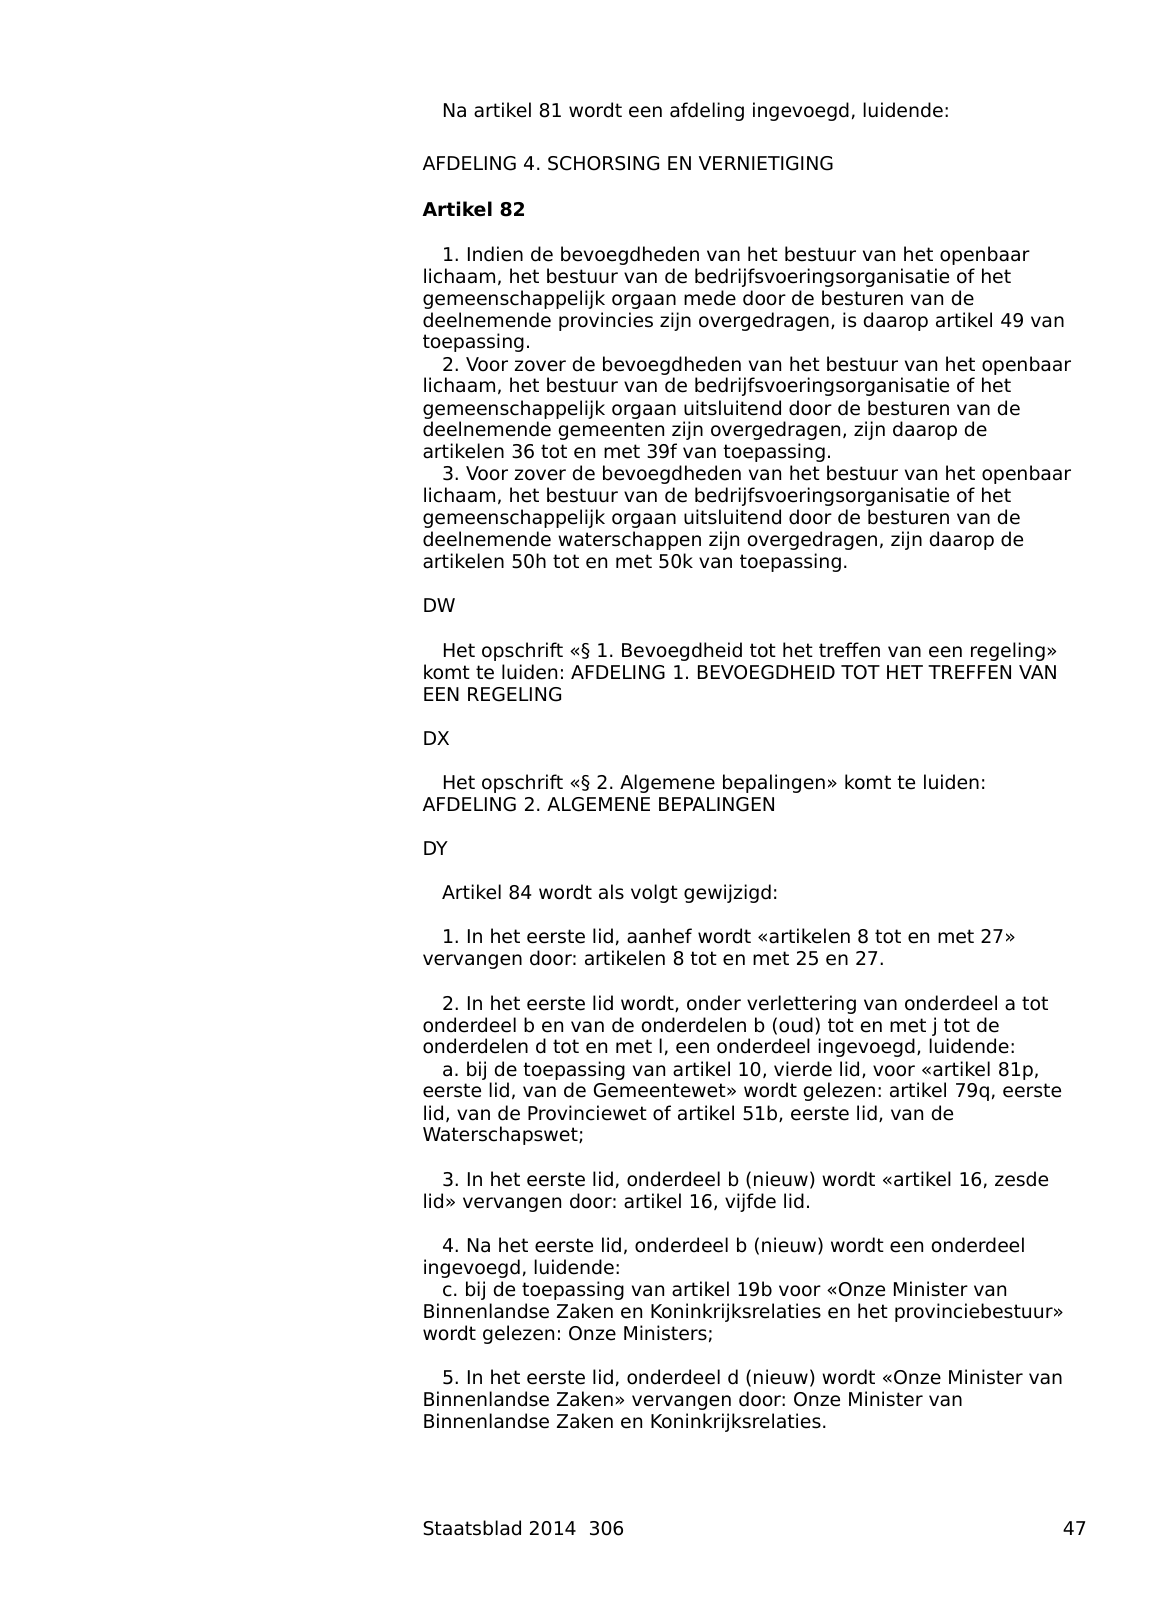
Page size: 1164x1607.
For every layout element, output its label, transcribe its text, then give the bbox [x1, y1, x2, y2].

text c. bij de toepassing van artikel 19b voor «Onze Minister van Binnenlandse Zaken en Koninkrijksrelaties en het provinciebestuur» wordt gelezen: Onze Ministers; [422, 1279, 1087, 1344]
text a. bij de toepassing van artikel 10, vierde lid, voor «artikel 81p, eerste lid, van de Gemeentewet» wordt gelezen: artikel 79q, eerste lid, van de Provinciewet of artikel 51b, eerste lid, van de Waterschapswet; [422, 1058, 1087, 1146]
text DX [422, 728, 1087, 750]
text 1. In het eerste lid, aanhef wordt «artikelen 8 tot en met 27» vervangen door: artikelen 8 tot en met 25 en 27. [422, 926, 1087, 970]
subtitle AFDELING 4. SCHORSING EN VERNIETIGING [422, 152, 1087, 174]
text DW [422, 595, 1087, 617]
subtitle Artikel 82 [422, 199, 1087, 221]
text 2. Voor zover de bevoegdheden van het bestuur van het openbaar lichaam, het bestuur van de bedrijfsvoeringsorganisatie of het gemeenschappelijk orgaan uitsluitend door de besturen van de deelnemende gemeenten zijn overgedragen, zijn daarop de artikelen 36 tot en met 39f van toepassing. [422, 353, 1087, 463]
text 5. In het eerste lid, onderdeel d (nieuw) wordt «Onze Minister van Binnenlandse Zaken» vervangen door: Onze Minister van Binnenlandse Zaken en Koninkrijksrelaties. [422, 1367, 1087, 1433]
text 2. In het eerste lid wordt, onder verlettering van onderdeel a tot onderdeel b en van de onderdelen b (oud) tot en met j tot de onderdelen d tot en met l, een onderdeel ingevoegd, luidende: [422, 992, 1087, 1058]
text 3. In het eerste lid, onderdeel b (nieuw) wordt «artikel 16, zesde lid» vervangen door: artikel 16, vijfde lid. [422, 1168, 1087, 1212]
text Het opschrift «§ 2. Algemene bepalingen» komt te luiden: AFDELING 2. ALGEMENE BEPALINGEN [422, 772, 1087, 816]
text 4. Na het eerste lid, onderdeel b (nieuw) wordt een onderdeel ingevoegd, luidende: [422, 1235, 1087, 1279]
text 3. Voor zover de bevoegdheden van het bestuur van het openbaar lichaam, het bestuur van de bedrijfsvoeringsorganisatie of het gemeenschappelijk orgaan uitsluitend door de besturen van de deelnemende waterschappen zijn overgedragen, zijn daarop de artikelen 50h tot en met 50k van toepassing. [422, 463, 1087, 573]
text Het opschrift «§ 1. Bevoegdheid tot het treffen van een regeling» komt te luiden: AFDELING 1. BEVOEGDHEID TOT HET TREFFEN VAN EEN REGELING [422, 639, 1087, 706]
text DY [422, 838, 1087, 860]
text Na artikel 81 wordt een afdeling ingevoegd, luidende: [422, 100, 1087, 122]
text Artikel 84 wordt als volgt gewijzigd: [422, 882, 1087, 904]
text 1. Indien de bevoegdheden van het bestuur van het openbaar lichaam, het bestuur van de bedrijfsvoeringsorganisatie of het gemeenschappelijk orgaan mede door de besturen van de deelnemende provincies zijn overgedragen, is daarop artikel 49 van toepassing. [422, 243, 1087, 353]
